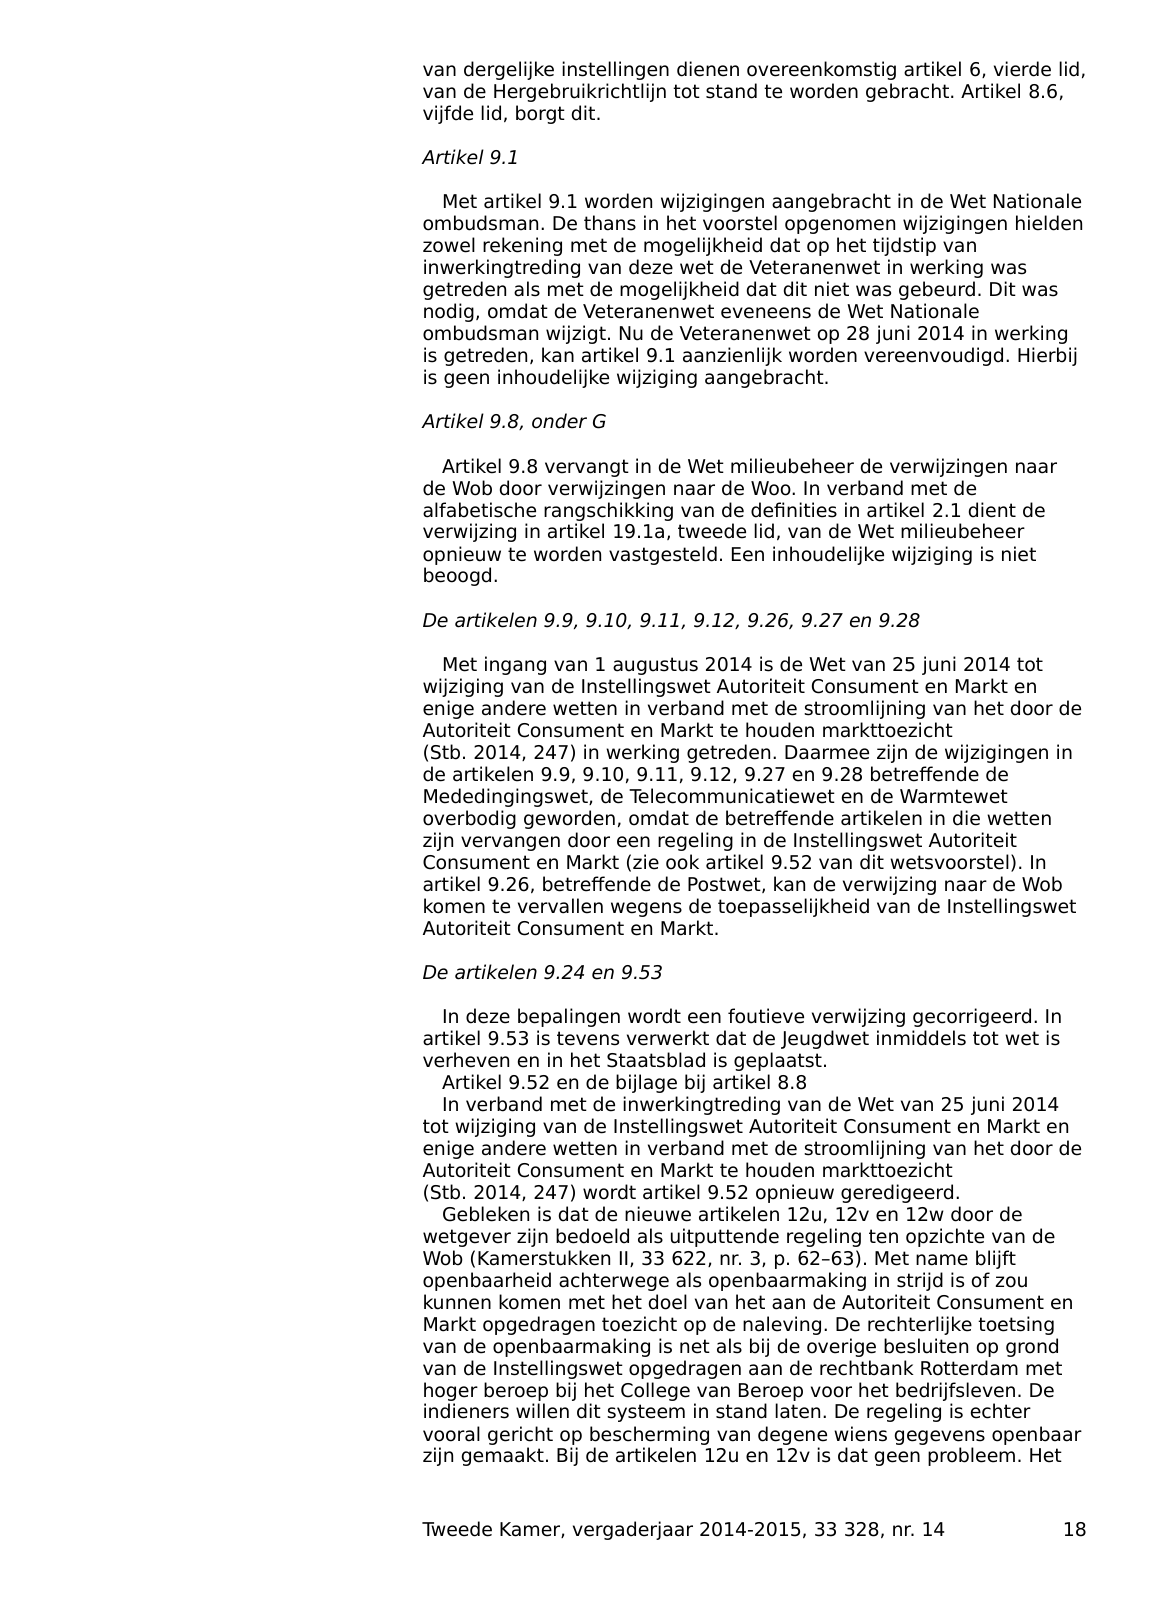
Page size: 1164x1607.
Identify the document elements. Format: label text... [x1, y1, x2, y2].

text Artikel 9.52 en de bijlage bij artikel 8.8 [422, 1072, 1087, 1094]
text In deze bepalingen wordt een foutieve verwijzing gecorrigeerd. In artikel 9.53 is tevens verwerkt dat de Jeugdwet inmiddels tot wet is verheven en in het Staatsblad is geplaatst. [422, 1006, 1087, 1072]
text Gebleken is dat de nieuwe artikelen 12u, 12v en 12w door de wetgever zijn bedoeld als uitputtende regeling ten opzichte van de Wob (Kamerstukken II, 33 622, nr. 3, p. 62–63). Met name blijft openbaarheid achterwege als openbaarmaking in strijd is of zou kunnen komen met het doel van het aan de Autoriteit Consument en Markt opgedragen toezicht op de naleving. De rechterlijke toetsing van de openbaarmaking is net als bij de overige besluiten op grond van de Instellingswet opgedragen aan de rechtbank Rotterdam met hoger beroep bij het College van Beroep voor het bedrijfsleven. De indieners willen dit systeem in stand laten. De regeling is echter vooral gericht op bescherming van degene wiens gegevens openbaar zijn gemaakt. Bij de artikelen 12u en 12v is dat geen probleem. Het [422, 1204, 1087, 1467]
text Met artikel 9.1 worden wijzigingen aangebracht in de Wet Nationale ombudsman. De thans in het voorstel opgenomen wijzigingen hielden zowel rekening met de mogelijkheid dat op het tijdstip van inwerkingtreding van deze wet de Veteranenwet in werking was getreden als met de mogelijkheid dat dit niet was gebeurd. Dit was nodig, omdat de Veteranenwet eveneens de Wet Nationale ombudsman wijzigt. Nu de Veteranenwet op 28 juni 2014 in werking is getreden, kan artikel 9.1 aanzienlijk worden vereenvoudigd. Hierbij is geen inhoudelijke wijziging aangebracht. [422, 191, 1087, 389]
text Met ingang van 1 augustus 2014 is de Wet van 25 juni 2014 tot wijziging van de Instellingswet Autoriteit Consument en Markt en enige andere wetten in verband met de stroomlijning van het door de Autoriteit Consument en Markt te houden markttoezicht (Stb. 2014, 247) in werking getreden. Daarmee zijn de wijzigingen in de artikelen 9.9, 9.10, 9.11, 9.12, 9.27 en 9.28 betreffende de Mededingingswet, de Telecommunicatiewet en de Warmtewet overbodig geworden, omdat de betreffende artikelen in die wetten zijn vervangen door een regeling in de Instellingswet Autoriteit Consument en Markt (zie ook artikel 9.52 van dit wetsvoorstel). In artikel 9.26, betreffende de Postwet, kan de verwijzing naar de Wob komen te vervallen wegens de toepasselijkheid van de Instellingswet Autoriteit Consument en Markt. [422, 654, 1087, 939]
subtitle Artikel 9.1 [422, 147, 1087, 169]
text Artikel 9.8 vervangt in de Wet milieubeheer de verwijzingen naar de Wob door verwijzingen naar de Woo. In verband met de alfabetische rangschikking van de definities in artikel 2.1 dient de verwijzing in artikel 19.1a, tweede lid, van de Wet milieubeheer opnieuw te worden vastgesteld. Een inhoudelijke wijziging is niet beoogd. [422, 456, 1087, 587]
subtitle Artikel 9.8, onder G [422, 411, 1087, 433]
subtitle De artikelen 9.9, 9.10, 9.11, 9.12, 9.26, 9.27 en 9.28 [422, 609, 1087, 632]
text van dergelijke instellingen dienen overeenkomstig artikel 6, vierde lid, van de Hergebruikrichtlijn tot stand te worden gebracht. Artikel 8.6, vijfde lid, borgt dit. [422, 59, 1087, 125]
text In verband met de inwerkingtreding van de Wet van 25 juni 2014 tot wijziging van de Instellingswet Autoriteit Consument en Markt en enige andere wetten in verband met de stroomlijning van het door de Autoriteit Consument en Markt te houden markttoezicht (Stb. 2014, 247) wordt artikel 9.52 opnieuw geredigeerd. [422, 1094, 1087, 1204]
subtitle De artikelen 9.24 en 9.53 [422, 962, 1087, 984]
